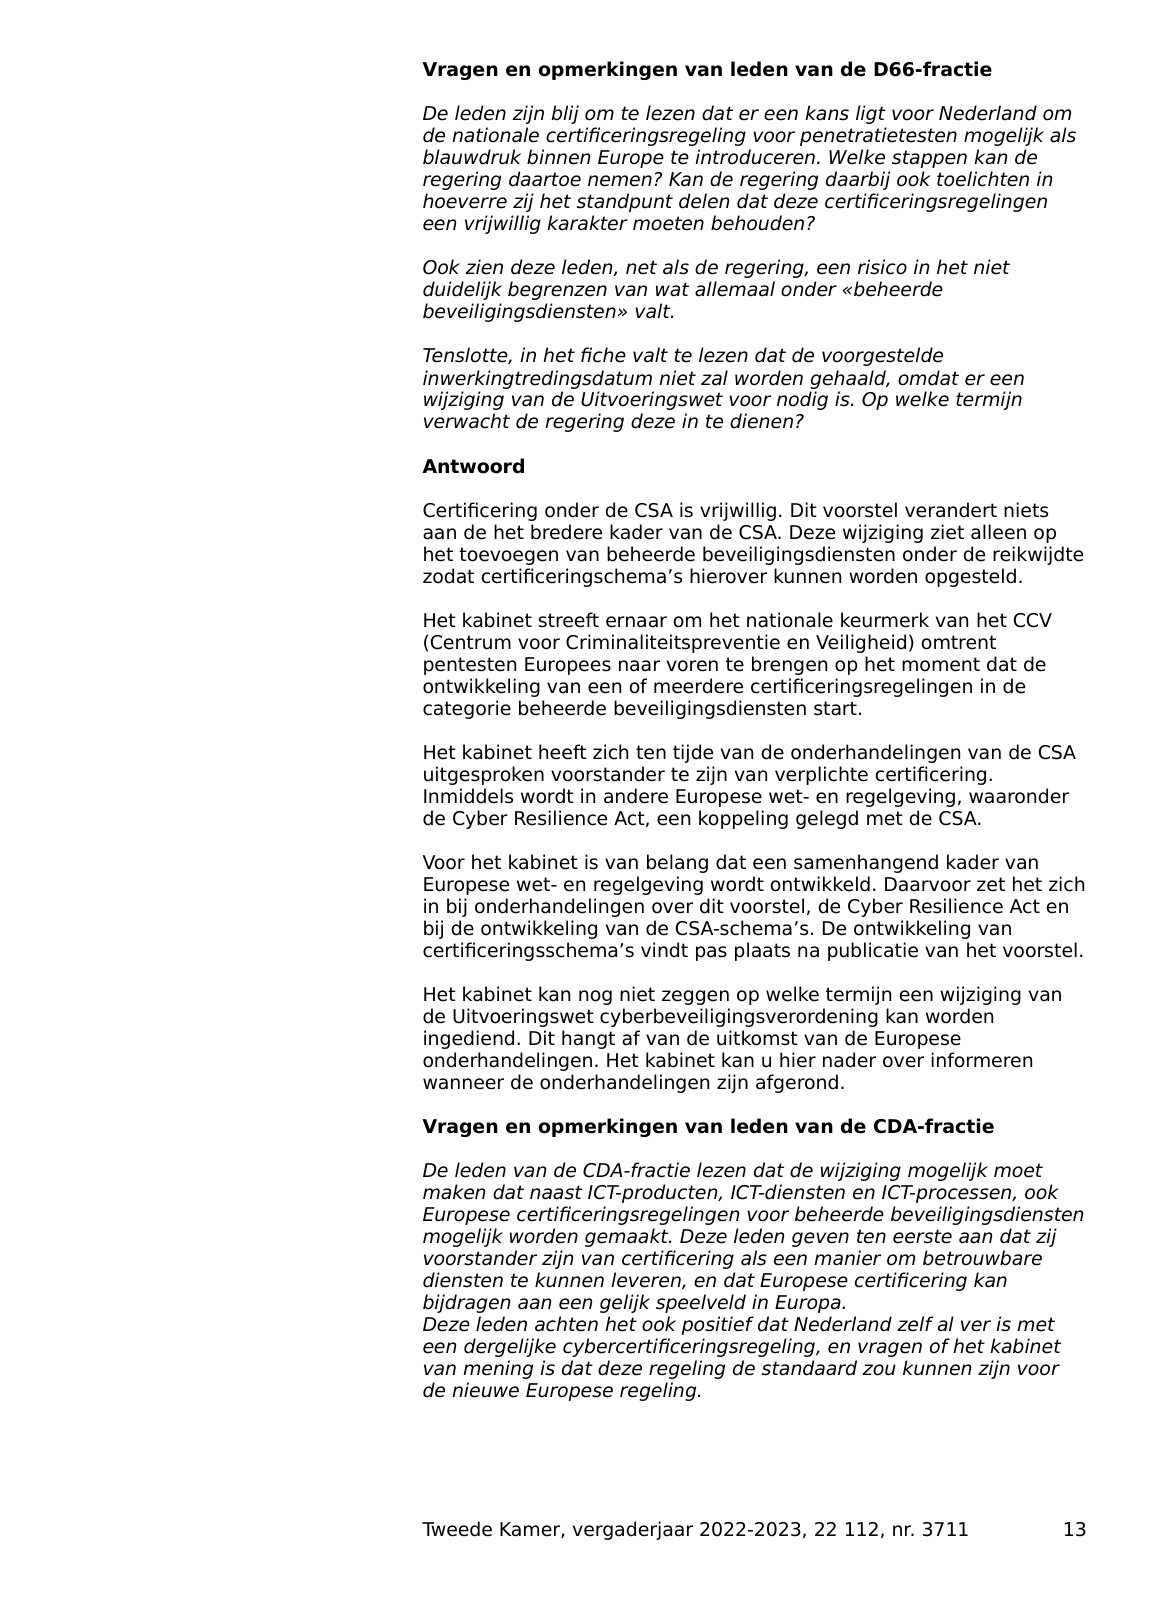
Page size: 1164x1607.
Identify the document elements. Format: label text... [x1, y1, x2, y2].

text Voor het kabinet is van belang dat een samenhangend kader van Europese wet- en regelgeving wordt ontwikkeld. Daarvoor zet het zich in bij onderhandelingen over dit voorstel, de Cyber Resilience Act en bij de ontwikkeling van de CSA-schema’s. De ontwikkeling van certificeringsschema’s vindt pas plaats na publicatie van het voorstel. [422, 852, 1087, 962]
subtitle Vragen en opmerkingen van leden van de D66-fractie [422, 59, 1087, 81]
text Tenslotte, in het fiche valt te lezen dat de voorgestelde inwerkingtredingsdatum niet zal worden gehaald, omdat er een wijziging van de Uitvoeringswet voor nodig is. Op welke termijn verwacht de regering deze in te dienen? [422, 345, 1087, 433]
text Deze leden achten het ook positief dat Nederland zelf al ver is met een dergelijke cybercertificeringsregeling, en vragen of het kabinet van mening is dat deze regeling de standaard zou kunnen zijn voor de nieuwe Europese regeling. [422, 1314, 1087, 1402]
text Het kabinet heeft zich ten tijde van de onderhandelingen van de CSA uitgesproken voorstander te zijn van verplichte certificering. Inmiddels wordt in andere Europese wet- en regelgeving, waaronder de Cyber Resilience Act, een koppeling gelegd met de CSA. [422, 742, 1087, 830]
subtitle Vragen en opmerkingen van leden van de CDA-fractie [422, 1116, 1087, 1138]
text Het kabinet streeft ernaar om het nationale keurmerk van het CCV (Centrum voor Criminaliteitspreventie en Veiligheid) omtrent pentesten Europees naar voren te brengen op het moment dat de ontwikkeling van een of meerdere certificeringsregelingen in de categorie beheerde beveiligingsdiensten start. [422, 610, 1087, 720]
text Ook zien deze leden, net als de regering, een risico in het niet duidelijk begrenzen van wat allemaal onder «beheerde beveiligingsdiensten» valt. [422, 257, 1087, 323]
text De leden van de CDA-fractie lezen dat de wijziging mogelijk moet maken dat naast ICT-producten, ICT-diensten en ICT-processen, ook Europese certificeringsregelingen voor beheerde beveiligingsdiensten mogelijk worden gemaakt. Deze leden geven ten eerste aan dat zij voorstander zijn van certificering als een manier om betrouwbare diensten te kunnen leveren, en dat Europese certificering kan bijdragen aan een gelijk speelveld in Europa. [422, 1160, 1087, 1314]
text Certificering onder de CSA is vrijwillig. Dit voorstel verandert niets aan de het bredere kader van de CSA. Deze wijziging ziet alleen op het toevoegen van beheerde beveiligingsdiensten onder de reikwijdte zodat certificeringschema’s hierover kunnen worden opgesteld. [422, 500, 1087, 588]
text Het kabinet kan nog niet zeggen op welke termijn een wijziging van de Uitvoeringswet cyberbeveiligingsverordening kan worden ingediend. Dit hangt af van de uitkomst van de Europese onderhandelingen. Het kabinet kan u hier nader over informeren wanneer de onderhandelingen zijn afgerond. [422, 984, 1087, 1094]
text De leden zijn blij om te lezen dat er een kans ligt voor Nederland om de nationale certificeringsregeling voor penetratietesten mogelijk als blauwdruk binnen Europe te introduceren. Welke stappen kan de regering daartoe nemen? Kan de regering daarbij ook toelichten in hoeverre zij het standpunt delen dat deze certificeringsregelingen een vrijwillig karakter moeten behouden? [422, 103, 1087, 235]
subtitle Antwoord [422, 456, 1087, 477]
